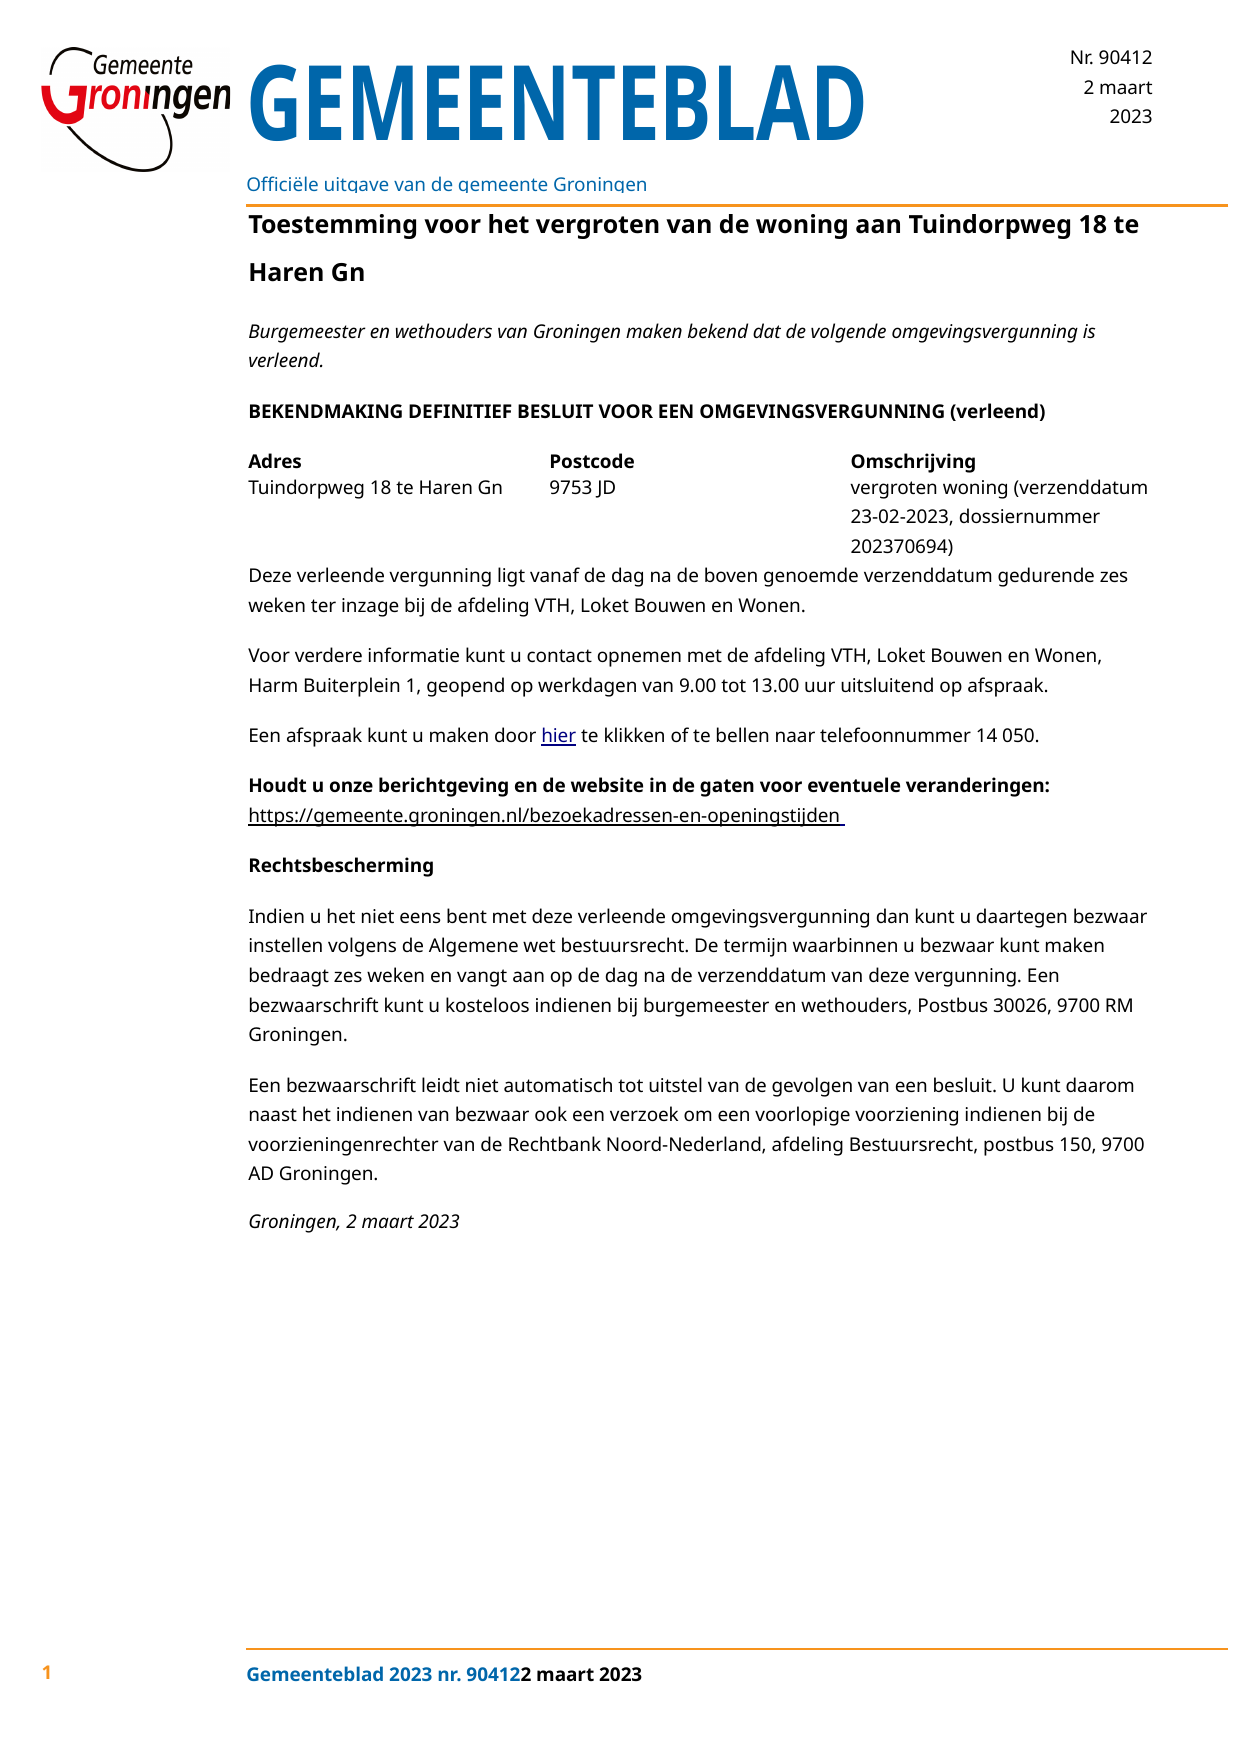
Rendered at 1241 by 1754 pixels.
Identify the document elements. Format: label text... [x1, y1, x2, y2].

table_header Adres [248, 449, 549, 474]
table_header Omschrijving [850, 449, 1152, 474]
text Groningen, 2 maart 2023 [248, 1208, 1152, 1234]
text Voor verdere informatie kunt u contact opnemen met de afdeling VTH, Loket Bouwen en Wonen, Harm Buiterplein 1, geopend op werkdagen van 9.00 tot 13.00 uur uitsluitend op afspraak. [248, 642, 1152, 698]
table_cell 9753 JD [549, 474, 850, 559]
picture [41, 47, 231, 172]
table_cell Tuindorpweg 18 te Haren Gn [248, 474, 549, 559]
text Indien u het niet eens bent met deze verleende omgevingsvergunning dan kunt u daartegen bezwaar instellen volgens de Algemene wet bestuursrecht. De termijn waarbinnen u bezwaar kunt maken bedraagt zes weken en vangt aan op de dag na de verzenddatum van deze vergunning. Een bezwaarschrift kunt u kosteloos indienen bij burgemeester en wethouders, Postbus 30026, 9700 RM Groningen. [248, 903, 1152, 1047]
text Burgemeester en wethouders van Groningen maken bekend dat de volgende omgevingsvergunning is verleend. [248, 318, 1152, 373]
text Een bezwaarschrift leidt niet automatisch tot uitstel van de gevolgen van een besluit. U kunt daarom naast het indienen van bezwaar ook een verzoek om een voorlopige voorziening indienen bij de voorzieningenrechter van de Rechtbank Noord-Nederland, afdeling Bestuursrecht, postbus 150, 9700 AD Groningen. [248, 1072, 1152, 1186]
table_header Postcode [549, 449, 850, 474]
text Rechtsbescherming [248, 853, 1152, 878]
table_cell vergroten woning (verzenddatum 23-02-2023, dossiernummer 202370694) [850, 474, 1152, 559]
text Een afspraak kunt u maken door hier te klikken of te bellen naar telefoonnummer 14 050. [248, 722, 1152, 748]
text BEKENDMAKING DEFINITIEF BESLUIT VOOR EEN OMGEVINGSVERGUNNING (verleend) [248, 398, 1152, 424]
text Deze verleende vergunning ligt vanaf de dag na de boven genoemde verzenddatum gedurende zes weken ter inzage bij de afdeling VTH, Loket Bouwen en Wonen. [248, 562, 1152, 618]
text Toestemming voor het vergroten van de woning aan Tuindorpweg 18 te Haren Gn [248, 207, 1152, 288]
text Houdt u onze berichtgeving en de website in de gaten voor eventuele veranderingen: https://gemeente.groningen.nl/bezoekadressen-en-openingstijden [248, 773, 1152, 828]
